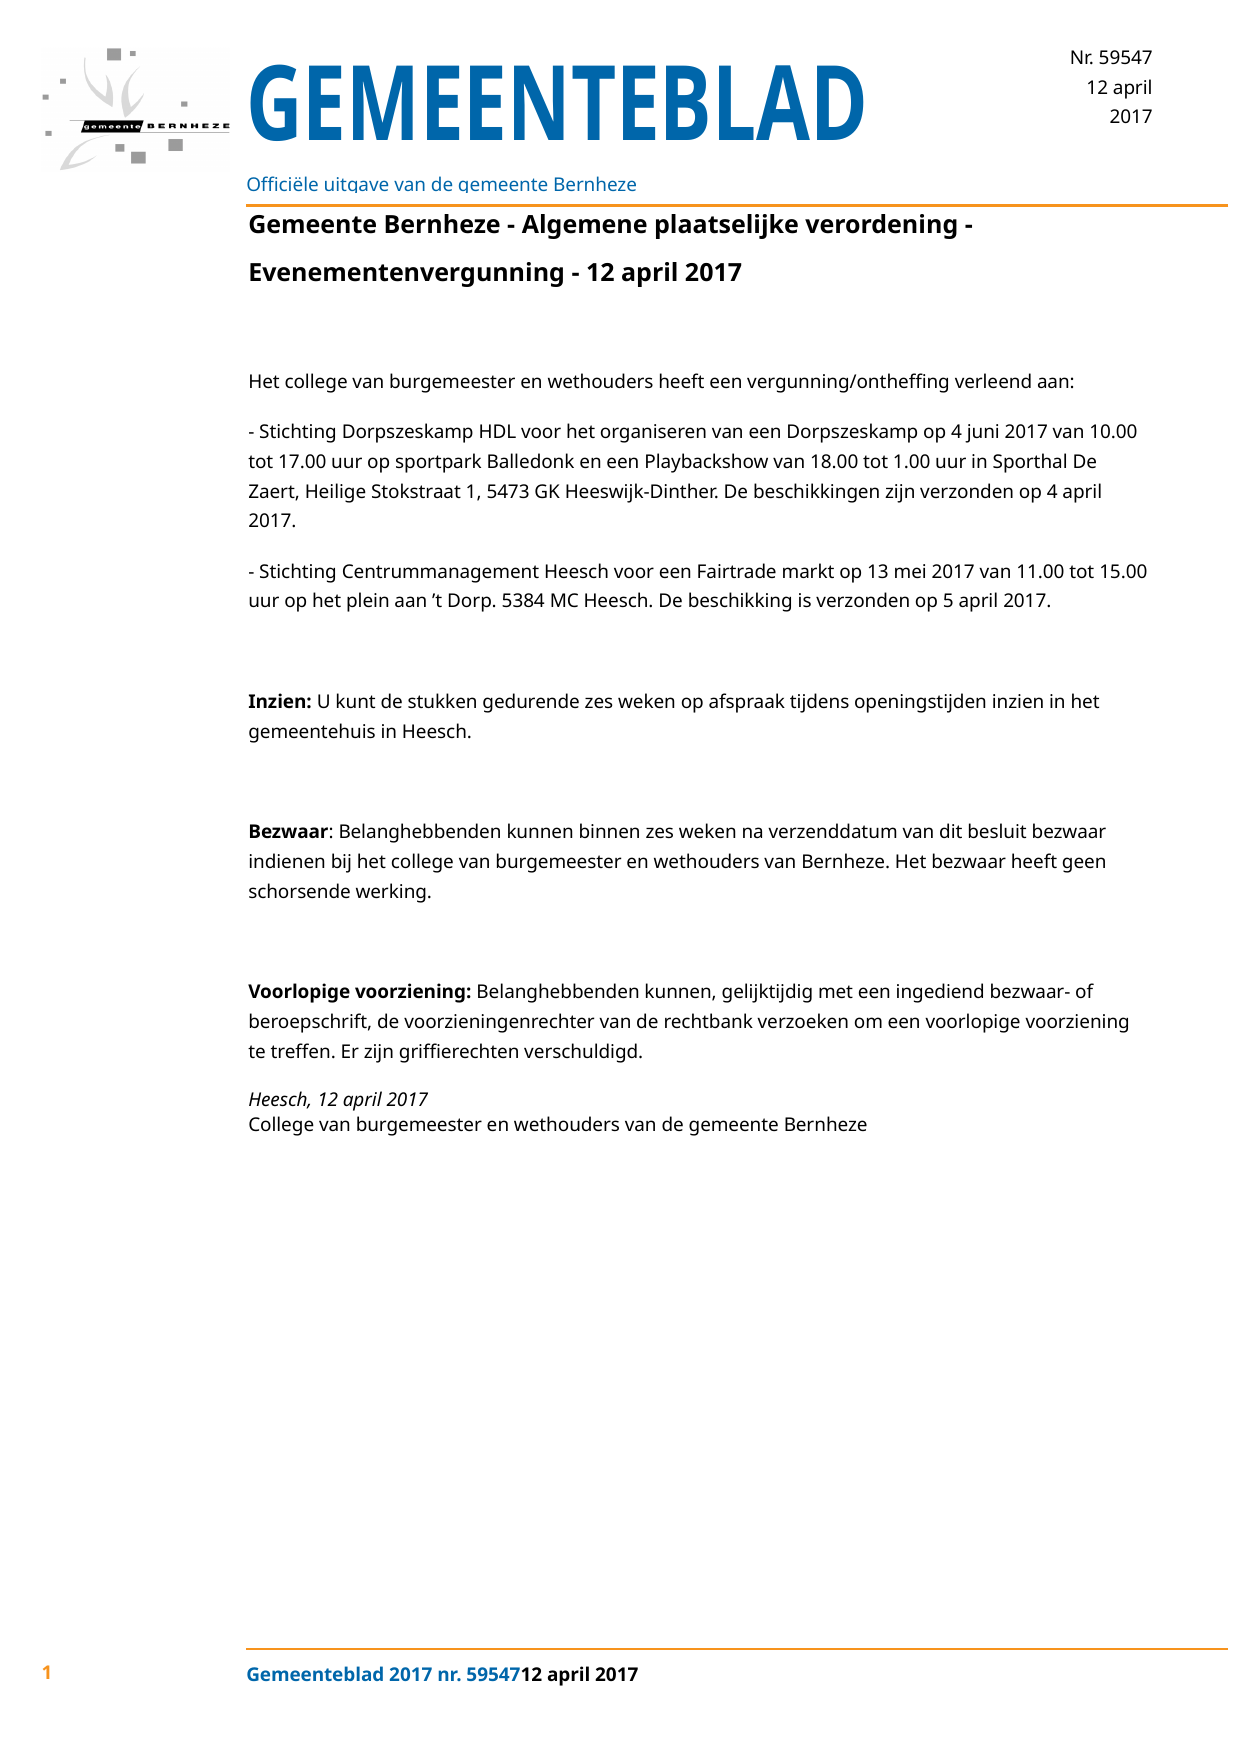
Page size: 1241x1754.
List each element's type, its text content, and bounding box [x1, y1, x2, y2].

picture [41, 47, 231, 172]
text College van burgemeester en wethouders van de gemeente Bernheze [248, 1111, 1152, 1137]
text Voorlopige voorziening: Belanghebbenden kunnen, gelijktijdig met een ingediend bezwaar- of beroepschrift, de voorzieningenrechter van de rechtbank verzoeken om een voorlopige voorziening te treffen. Er zijn griffierechten verschuldigd. [248, 979, 1152, 1064]
text Inzien: U kunt de stukken gedurende zes weken op afspraak tijdens openingstijden inzien in het gemeentehuis in Heesch. [248, 688, 1152, 744]
text Het college van burgemeester en wethouders heeft een vergunning/ontheffing verleend aan: [248, 368, 1152, 394]
text Gemeente Bernheze - Algemene plaatselijke verordening - Evenementenvergunning - 12 april 2017 [248, 207, 1152, 288]
text - Stichting Centrummanagement Heesch voor een Fairtrade markt op 13 mei 2017 van 11.00 tot 15.00 uur op het plein aan ’t Dorp. 5384 MC Heesch. De beschikking is verzonden op 5 april 2017. [248, 558, 1152, 613]
text - Stichting Dorpszeskamp HDL voor het organiseren van een Dorpszeskamp op 4 juni 2017 van 10.00 tot 17.00 uur op sportpark Balledonk en een Playbackshow van 18.00 tot 1.00 uur in Sporthal De Zaert, Heilige Stokstraat 1, 5473 GK Heeswijk-Dinther. De beschikkingen zijn verzonden op 4 april 2017. [248, 419, 1152, 533]
text Bezwaar: Belanghebbenden kunnen binnen zes weken na verzenddatum van dit besluit bezwaar indienen bij het college van burgemeester en wethouders van Bernheze. Het bezwaar heeft geen schorsende werking. [248, 819, 1152, 904]
text Heesch, 12 april 2017 [248, 1086, 1152, 1111]
